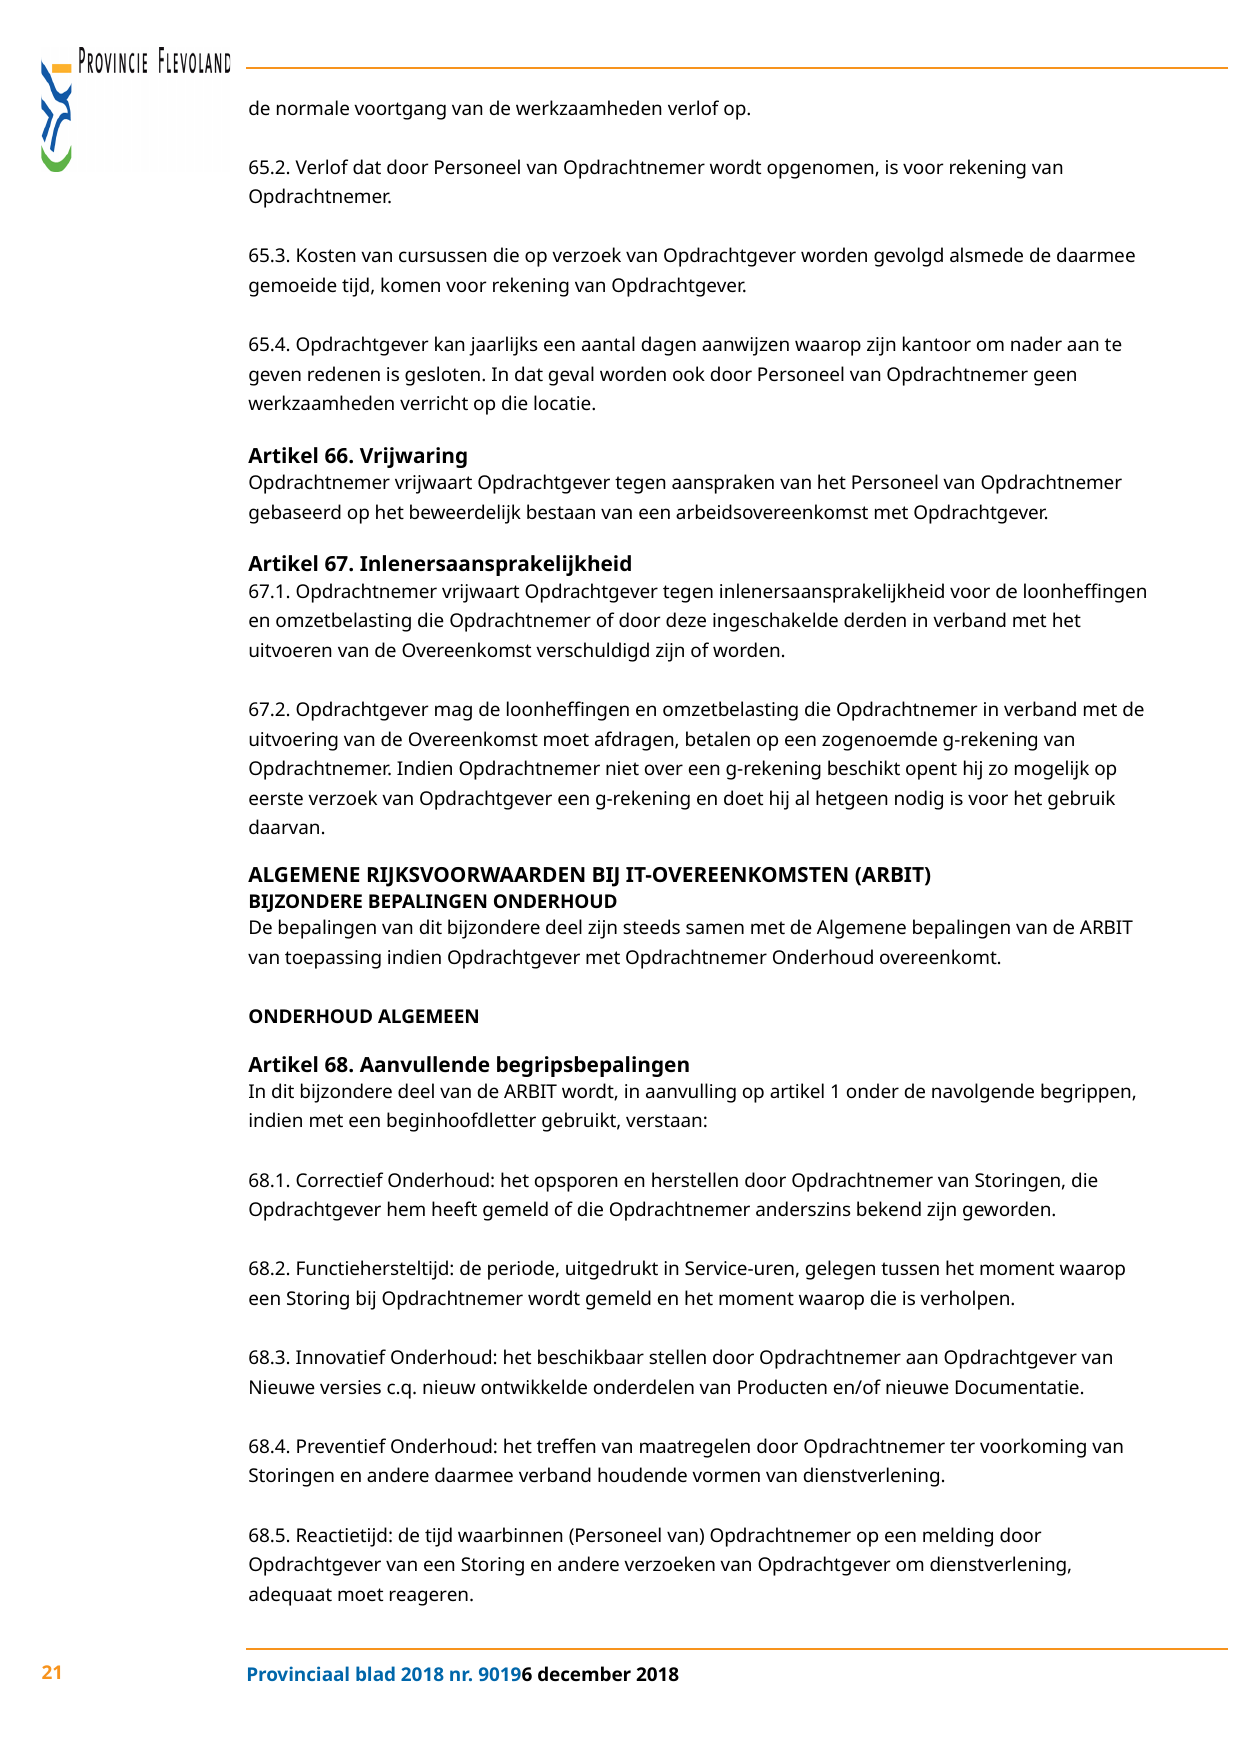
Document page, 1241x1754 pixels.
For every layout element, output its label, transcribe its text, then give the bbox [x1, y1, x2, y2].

text Artikel 68. Aanvullende begripsbepalingen [248, 1050, 1152, 1078]
text In dit bijzondere deel van de ARBIT wordt, in aanvulling op artikel 1 onder de navolgende begrippen, indien met een beginhoofdletter gebruikt, verstaan: [248, 1078, 1152, 1133]
text 65.4. Opdrachtgever kan jaarlijks een aantal dagen aanwijzen waarop zijn kantoor om nader aan te geven redenen is gesloten. In dat geval worden ook door Personeel van Opdrachtnemer geen werkzaamheden verricht op die locatie. [248, 331, 1152, 416]
text 65.2. Verlof dat door Personeel van Opdrachtnemer wordt opgenomen, is voor rekening van Opdrachtnemer. [248, 154, 1152, 209]
text 68.1. Correctief Onderhoud: het opsporen en herstellen door Opdrachtnemer van Storingen, die Opdrachtgever hem heeft gemeld of die Opdrachtnemer anderszins bekend zijn geworden. [248, 1167, 1152, 1222]
picture [41, 47, 231, 172]
text 67.1. Opdrachtnemer vrijwaart Opdrachtgever tegen inlenersaansprakelijkheid voor de loonheffingen en omzetbelasting die Opdrachtnemer of door deze ingeschakelde derden in verband met het uitvoeren van de Overeenkomst verschuldigd zijn of worden. [248, 578, 1152, 663]
text Opdrachtnemer vrijwaart Opdrachtgever tegen aanspraken van het Personeel van Opdrachtnemer gebaseerd op het beweerdelijk bestaan van een arbeidsovereenkomst met Opdrachtgever. [248, 469, 1152, 525]
text 68.3. Innovatief Onderhoud: het beschikbaar stellen door Opdrachtnemer aan Opdrachtgever van Nieuwe versies c.q. nieuw ontwikkelde onderdelen van Producten en/of nieuwe Documentatie. [248, 1344, 1152, 1400]
text BIJZONDERE BEPALINGEN ONDERHOUD [248, 889, 1152, 914]
text Artikel 67. Inlenersaansprakelijkheid [248, 549, 1152, 578]
text ALGEMENE RIJKSVOORWAARDEN BIJ IT-OVEREENKOMSTEN (ARBIT) [248, 860, 1152, 889]
text 68.4. Preventief Onderhoud: het treffen van maatregelen door Opdrachtnemer ter voorkoming van Storingen en andere daarmee verband houdende vormen van dienstverlening. [248, 1433, 1152, 1488]
text 67.2. Opdrachtgever mag de loonheffingen en omzetbelasting die Opdrachtnemer in verband met de uitvoering van de Overeenkomst moet afdragen, betalen op een zogenoemde g-rekening van Opdrachtnemer. Indien Opdrachtnemer niet over een g-rekening beschikt opent hij zo mogelijk op eerste verzoek van Opdrachtgever een g-rekening en doet hij al hetgeen nodig is voor het gebruik daarvan. [248, 696, 1152, 840]
text 68.2. Functiehersteltijd: de periode, uitgedrukt in Service-uren, gelegen tussen het moment waarop een Storing bij Opdrachtnemer wordt gemeld en het moment waarop die is verholpen. [248, 1256, 1152, 1311]
text 65.3. Kosten van cursussen die op verzoek van Opdrachtgever worden gevolgd alsmede de daarmee gemoeide tijd, komen voor rekening van Opdrachtgever. [248, 243, 1152, 298]
text 68.5. Reactietijd: de tijd waarbinnen (Personeel van) Opdrachtnemer op een melding door Opdrachtgever van een Storing en andere verzoeken van Opdrachtgever om dienstverlening, adequaat moet reageren. [248, 1522, 1152, 1607]
text de normale voortgang van de werkzaamheden verlof op. [248, 95, 1152, 121]
text Artikel 66. Vrijwaring [248, 441, 1152, 469]
text ONDERHOUD ALGEMEEN [248, 1003, 1152, 1029]
text De bepalingen van dit bijzondere deel zijn steeds samen met de Algemene bepalingen van de ARBIT van toepassing indien Opdrachtgever met Opdrachtnemer Onderhoud overeenkomt. [248, 914, 1152, 970]
